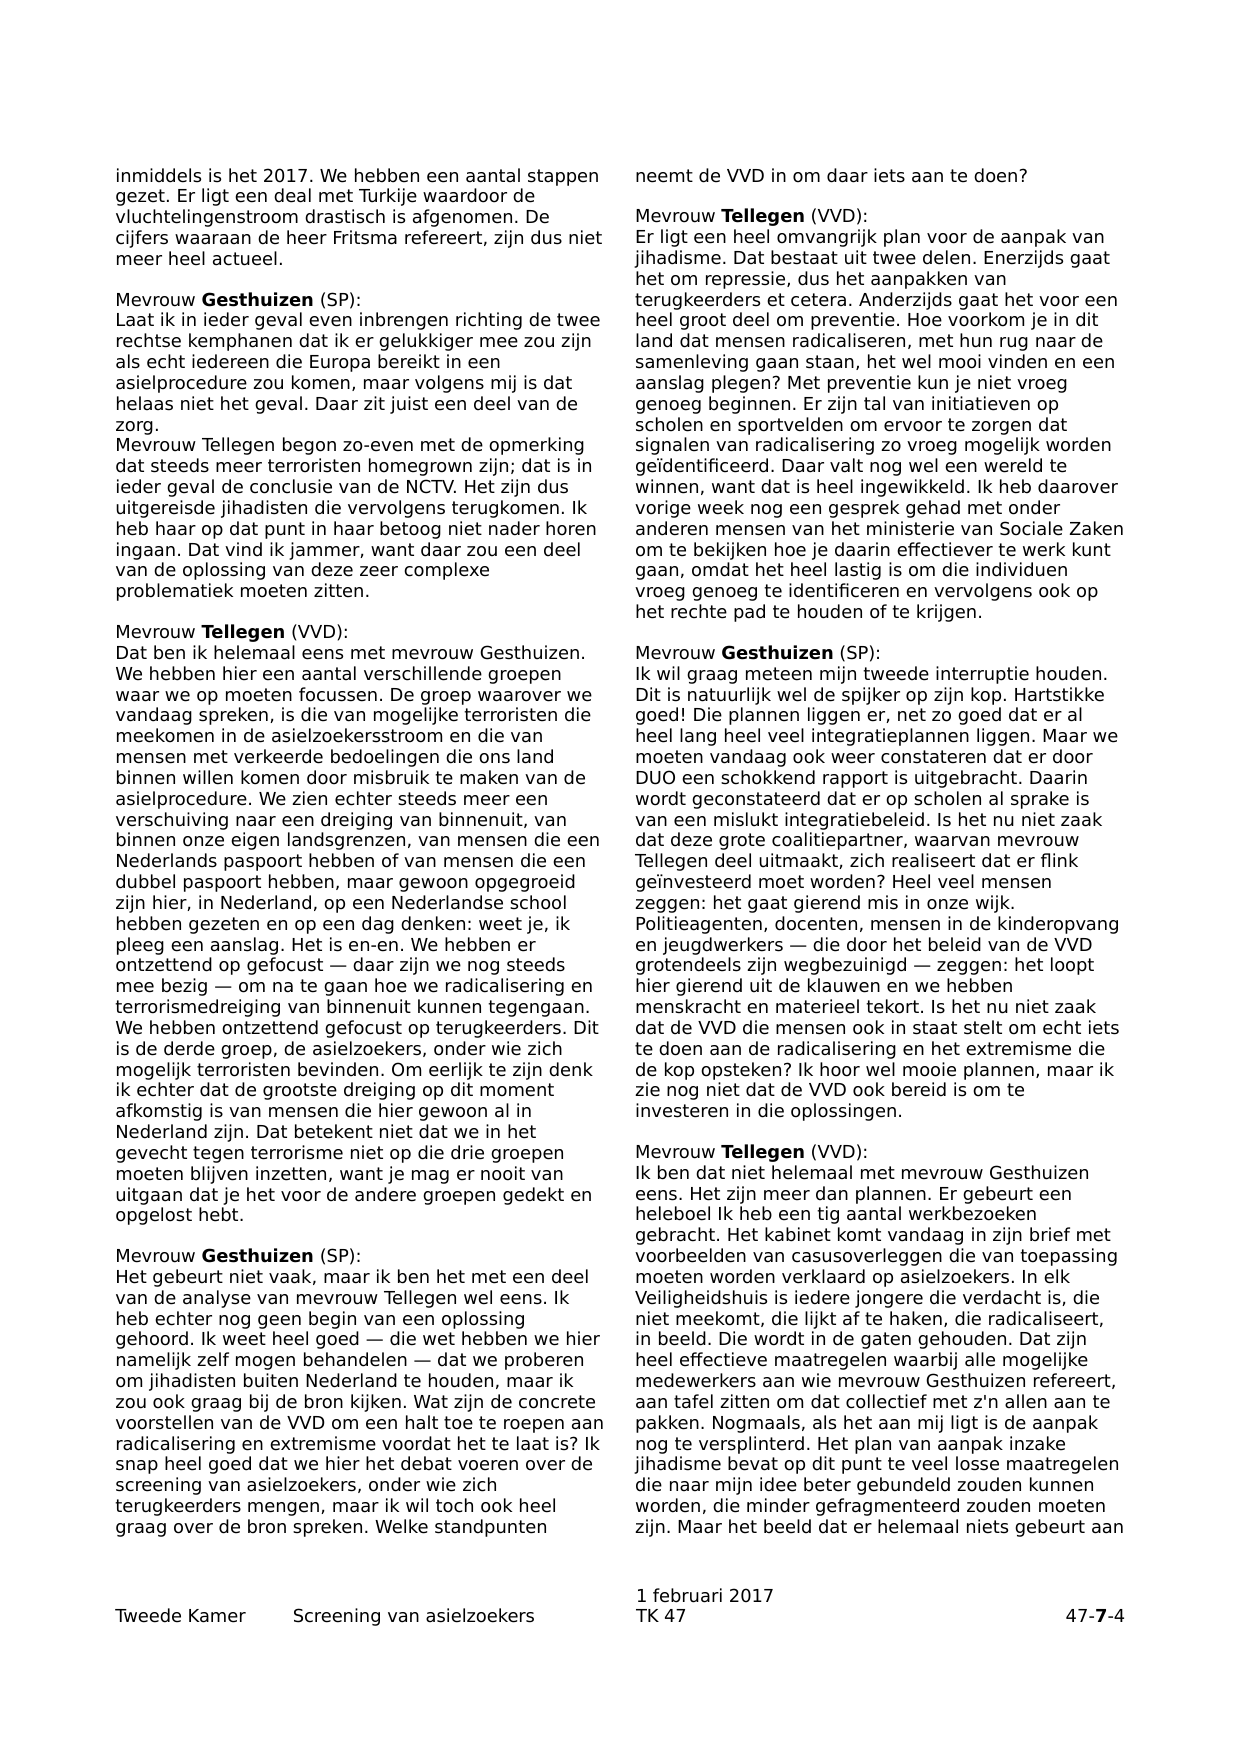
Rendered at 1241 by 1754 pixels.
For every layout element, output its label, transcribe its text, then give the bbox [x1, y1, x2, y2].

text Ik wil graag meteen mijn tweede interruptie houden. Dit is natuurlijk wel de spijker op zijn kop. Hartstikke goed! Die plannen liggen er, net zo goed dat er al heel lang heel veel integratieplannen liggen. Maar we moeten vandaag ook weer constateren dat er door DUO een schokkend rapport is uitgebracht. Daarin wordt geconstateerd dat er op scholen al sprake is van een mislukt integratiebeleid. Is het nu niet zaak dat deze grote coalitiepartner, waarvan mevrouw Tellegen deel uitmaakt, zich realiseert dat er flink geïnvesteerd moet worden? Heel veel mensen zeggen: het gaat gierend mis in onze wijk. Politieagenten, docenten, mensen in de kinderopvang en jeugdwerkers — die door het beleid van de VVD grotendeels zijn wegbezuinigd — zeggen: het loopt hier gierend uit de klauwen en we hebben menskracht en materieel tekort. Is het nu niet zaak dat de VVD die mensen ook in staat stelt om echt iets te doen aan de radicalisering en het extremisme die de kop opsteken? Ik hoor wel mooie plannen, maar ik zie nog niet dat de VVD ook bereid is om te investeren in die oplossingen. [635, 663, 1125, 1122]
text neemt de VVD in om daar iets aan te doen? [635, 165, 1125, 186]
text Mevrouw Tellegen begon zo-even met de opmerking dat steeds meer terroristen homegrown zijn; dat is in ieder geval de conclusie van de NCTV. Het zijn dus uitgereisde jihadisten die vervolgens terugkomen. Ik heb haar op dat punt in haar betoog niet nader horen ingaan. Dat vind ik jammer, want daar zou een deel van de oplossing van deze zeer complexe problematiek moeten zitten. [115, 435, 605, 602]
text Ik ben dat niet helemaal met mevrouw Gesthuizen eens. Het zijn meer dan plannen. Er gebeurt een heleboel Ik heb een tig aantal werkbezoeken gebracht. Het kabinet komt vandaag in zijn brief met voorbeelden van casusoverleggen die van toepassing moeten worden verklaard op asielzoekers. In elk Veiligheidshuis is iedere jongere die verdacht is, die niet meekomt, die lijkt af te haken, die radicaliseert, in beeld. Die wordt in de gaten gehouden. Dat zijn heel effectieve maatregelen waarbij alle mogelijke medewerkers aan wie mevrouw Gesthuizen refereert, aan tafel zitten om dat collectief met z'n allen aan te pakken. Nogmaals, als het aan mij ligt is de aanpak nog te versplinterd. Het plan van aanpak inzake jihadisme bevat op dit punt te veel losse maatregelen die naar mijn idee beter gebundeld zouden kunnen worden, die minder gefragmenteerd zouden moeten zijn. Maar het beeld dat er helemaal niets gebeurt aan [635, 1162, 1125, 1537]
text Mevrouw Gesthuizen (SP): [115, 1246, 605, 1267]
text Mevrouw Tellegen (VVD): [635, 206, 1125, 227]
text Er ligt een heel omvangrijk plan voor de aanpak van jihadisme. Dat bestaat uit twee delen. Enerzijds gaat het om repressie, dus het aanpakken van terugkeerders et cetera. Anderzijds gaat het voor een heel groot deel om preventie. Hoe voorkom je in dit land dat mensen radicaliseren, met hun rug naar de samenleving gaan staan, het wel mooi vinden en een aanslag plegen? Met preventie kun je niet vroeg genoeg beginnen. Er zijn tal van initiatieven op scholen en sportvelden om ervoor te zorgen dat signalen van radicalisering zo vroeg mogelijk worden geïdentificeerd. Daar valt nog wel een wereld te winnen, want dat is heel ingewikkeld. Ik heb daarover vorige week nog een gesprek gehad met onder anderen mensen van het ministerie van Sociale Zaken om te bekijken hoe je daarin effectiever te werk kunt gaan, omdat het heel lastig is om die individuen vroeg genoeg te identificeren en vervolgens ook op het rechte pad te houden of te krijgen. [635, 227, 1125, 623]
text Mevrouw Gesthuizen (SP): [635, 643, 1125, 663]
text inmiddels is het 2017. We hebben een aantal stappen gezet. Er ligt een deal met Turkije waardoor de vluchtelingenstroom drastisch is afgenomen. De cijfers waaraan de heer Fritsma refereert, zijn dus niet meer heel actueel. [115, 165, 605, 269]
text Laat ik in ieder geval even inbrengen richting de twee rechtse kemphanen dat ik er gelukkiger mee zou zijn als echt iedereen die Europa bereikt in een asielprocedure zou komen, maar volgens mij is dat helaas niet het geval. Daar zit juist een deel van de zorg. [115, 310, 605, 435]
text Dat ben ik helemaal eens met mevrouw Gesthuizen. We hebben hier een aantal verschillende groepen waar we op moeten focussen. De groep waarover we vandaag spreken, is die van mogelijke terroristen die meekomen in de asielzoekersstroom en die van mensen met verkeerde bedoelingen die ons land binnen willen komen door misbruik te maken van de asielprocedure. We zien echter steeds meer een verschuiving naar een dreiging van binnenuit, van binnen onze eigen landsgrenzen, van mensen die een Nederlands paspoort hebben of van mensen die een dubbel paspoort hebben, maar gewoon opgegroeid zijn hier, in Nederland, op een Nederlandse school hebben gezeten en op een dag denken: weet je, ik pleeg een aanslag. Het is en-en. We hebben er ontzettend op gefocust — daar zijn we nog steeds mee bezig — om na te gaan hoe we radicalisering en terrorismedreiging van binnenuit kunnen tegengaan. We hebben ontzettend gefocust op terugkeerders. Dit is de derde groep, de asielzoekers, onder wie zich mogelijk terroristen bevinden. Om eerlijk te zijn denk ik echter dat de grootste dreiging op dit moment afkomstig is van mensen die hier gewoon al in Nederland zijn. Dat betekent niet dat we in het gevecht tegen terrorisme niet op die drie groepen moeten blijven inzetten, want je mag er nooit van uitgaan dat je het voor de andere groepen gedekt en opgelost hebt. [115, 643, 605, 1226]
text Mevrouw Tellegen (VVD): [115, 622, 605, 643]
text Mevrouw Gesthuizen (SP): [115, 289, 605, 310]
text Het gebeurt niet vaak, maar ik ben het met een deel van de analyse van mevrouw Tellegen wel eens. Ik heb echter nog geen begin van een oplossing gehoord. Ik weet heel goed — die wet hebben we hier namelijk zelf mogen behandelen — dat we proberen om jihadisten buiten Nederland te houden, maar ik zou ook graag bij de bron kijken. Wat zijn de concrete voorstellen van de VVD om een halt toe te roepen aan radicalisering en extremisme voordat het te laat is? Ik snap heel goed dat we hier het debat voeren over de screening van asielzoekers, onder wie zich terugkeerders mengen, maar ik wil toch ook heel graag over de bron spreken. Welke standpunten [115, 1267, 605, 1537]
text Mevrouw Tellegen (VVD): [635, 1142, 1125, 1162]
